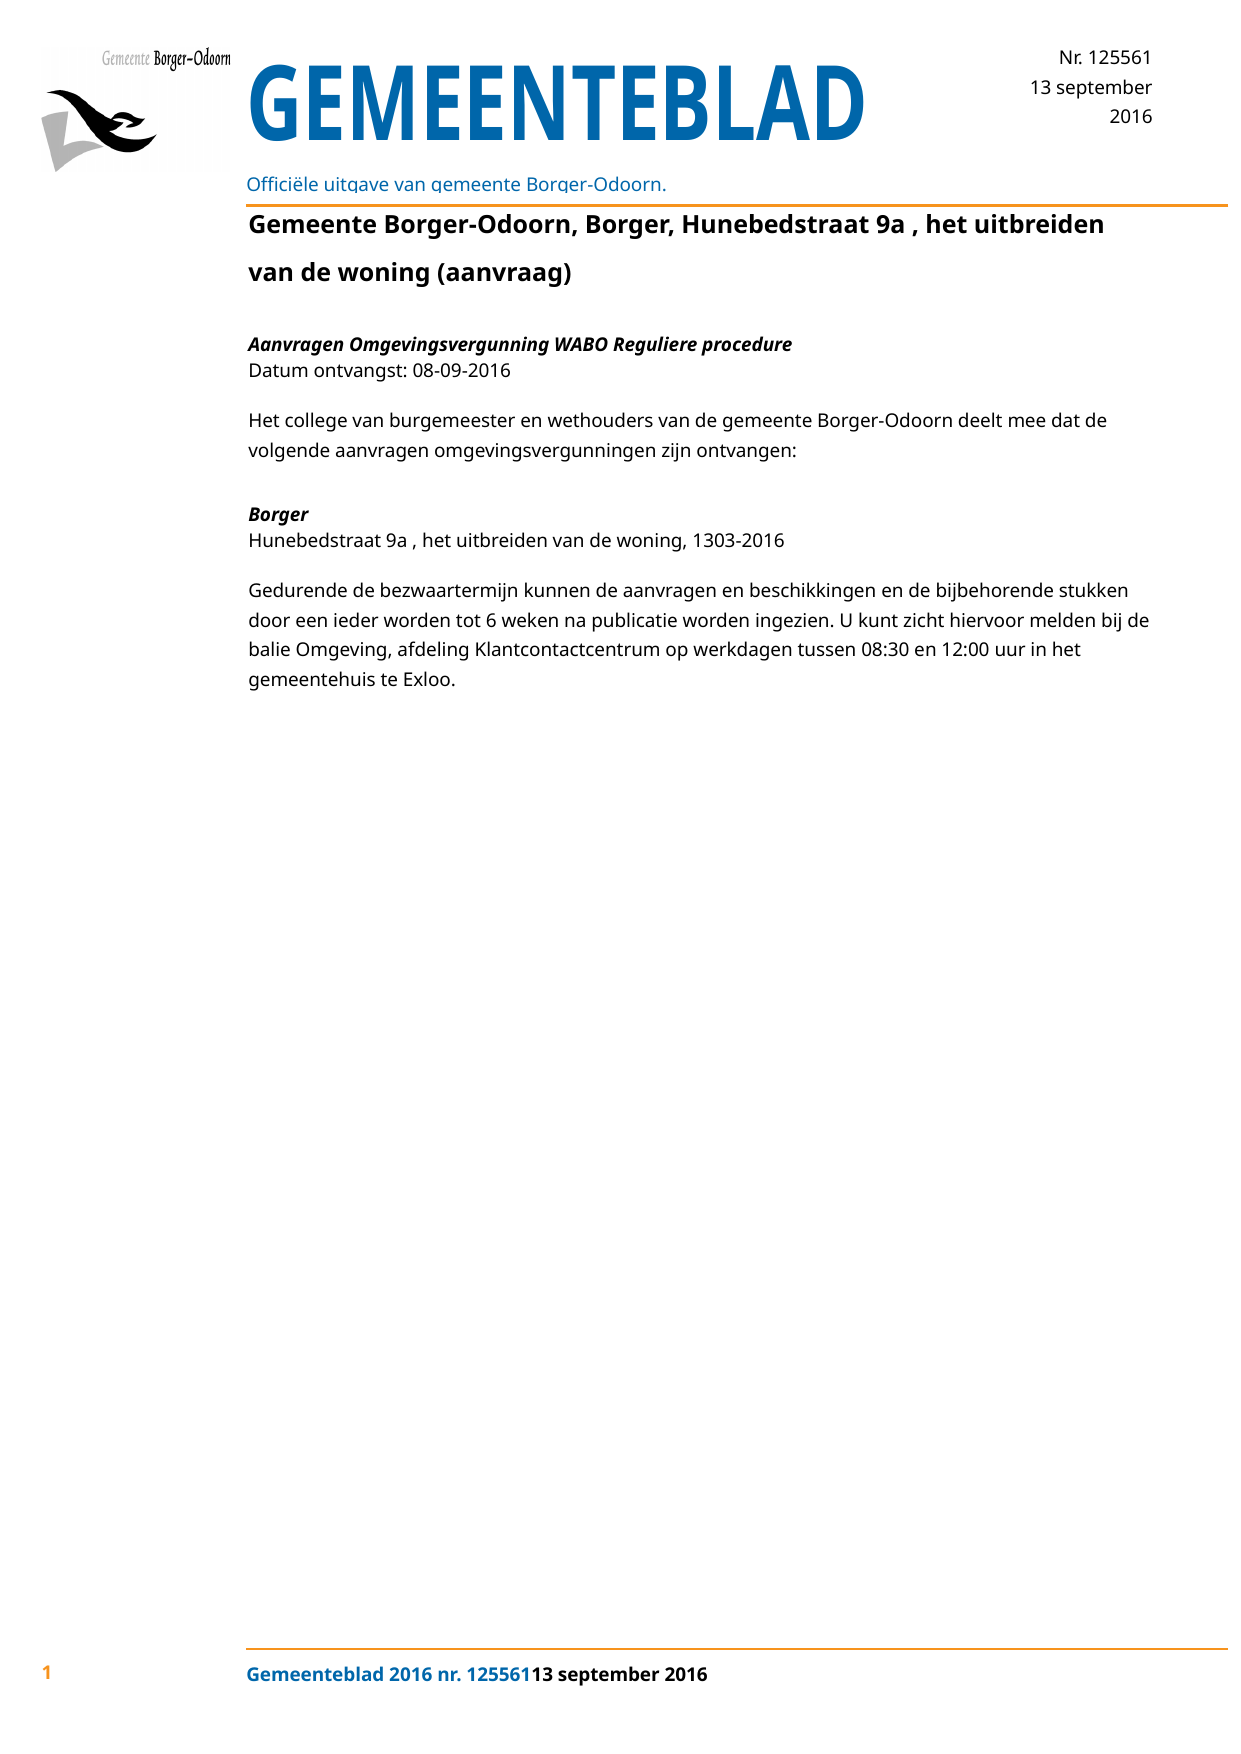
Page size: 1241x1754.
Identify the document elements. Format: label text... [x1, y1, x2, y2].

text Gedurende de bezwaartermijn kunnen de aanvragen en beschikkingen en de bijbehorende stukken door een ieder worden tot 6 weken na publicatie worden ingezien. U kunt zicht hiervoor melden bij de balie Omgeving, afdeling Klantcontactcentrum op werkdagen tussen 08:30 en 12:00 uur in het gemeentehuis te Exloo. [248, 577, 1152, 692]
text Aanvragen Omgevingsvergunning WABO Reguliere procedure [248, 331, 1152, 357]
text Het college van burgemeester en wethouders van de gemeente Borger-Odoorn deelt mee dat de volgende aanvragen omgevingsvergunningen zijn ontvangen: [248, 408, 1152, 463]
text Hunebedstraat 9a , het uitbreiden van de woning, 1303-2016 [248, 527, 1152, 553]
text Datum ontvangst: 08-09-2016 [248, 357, 1152, 383]
text Borger [248, 501, 1152, 527]
text Gemeente Borger-Odoorn, Borger, Hunebedstraat 9a , het uitbreiden van de woning (aanvraag) [248, 207, 1152, 288]
picture [41, 47, 231, 172]
